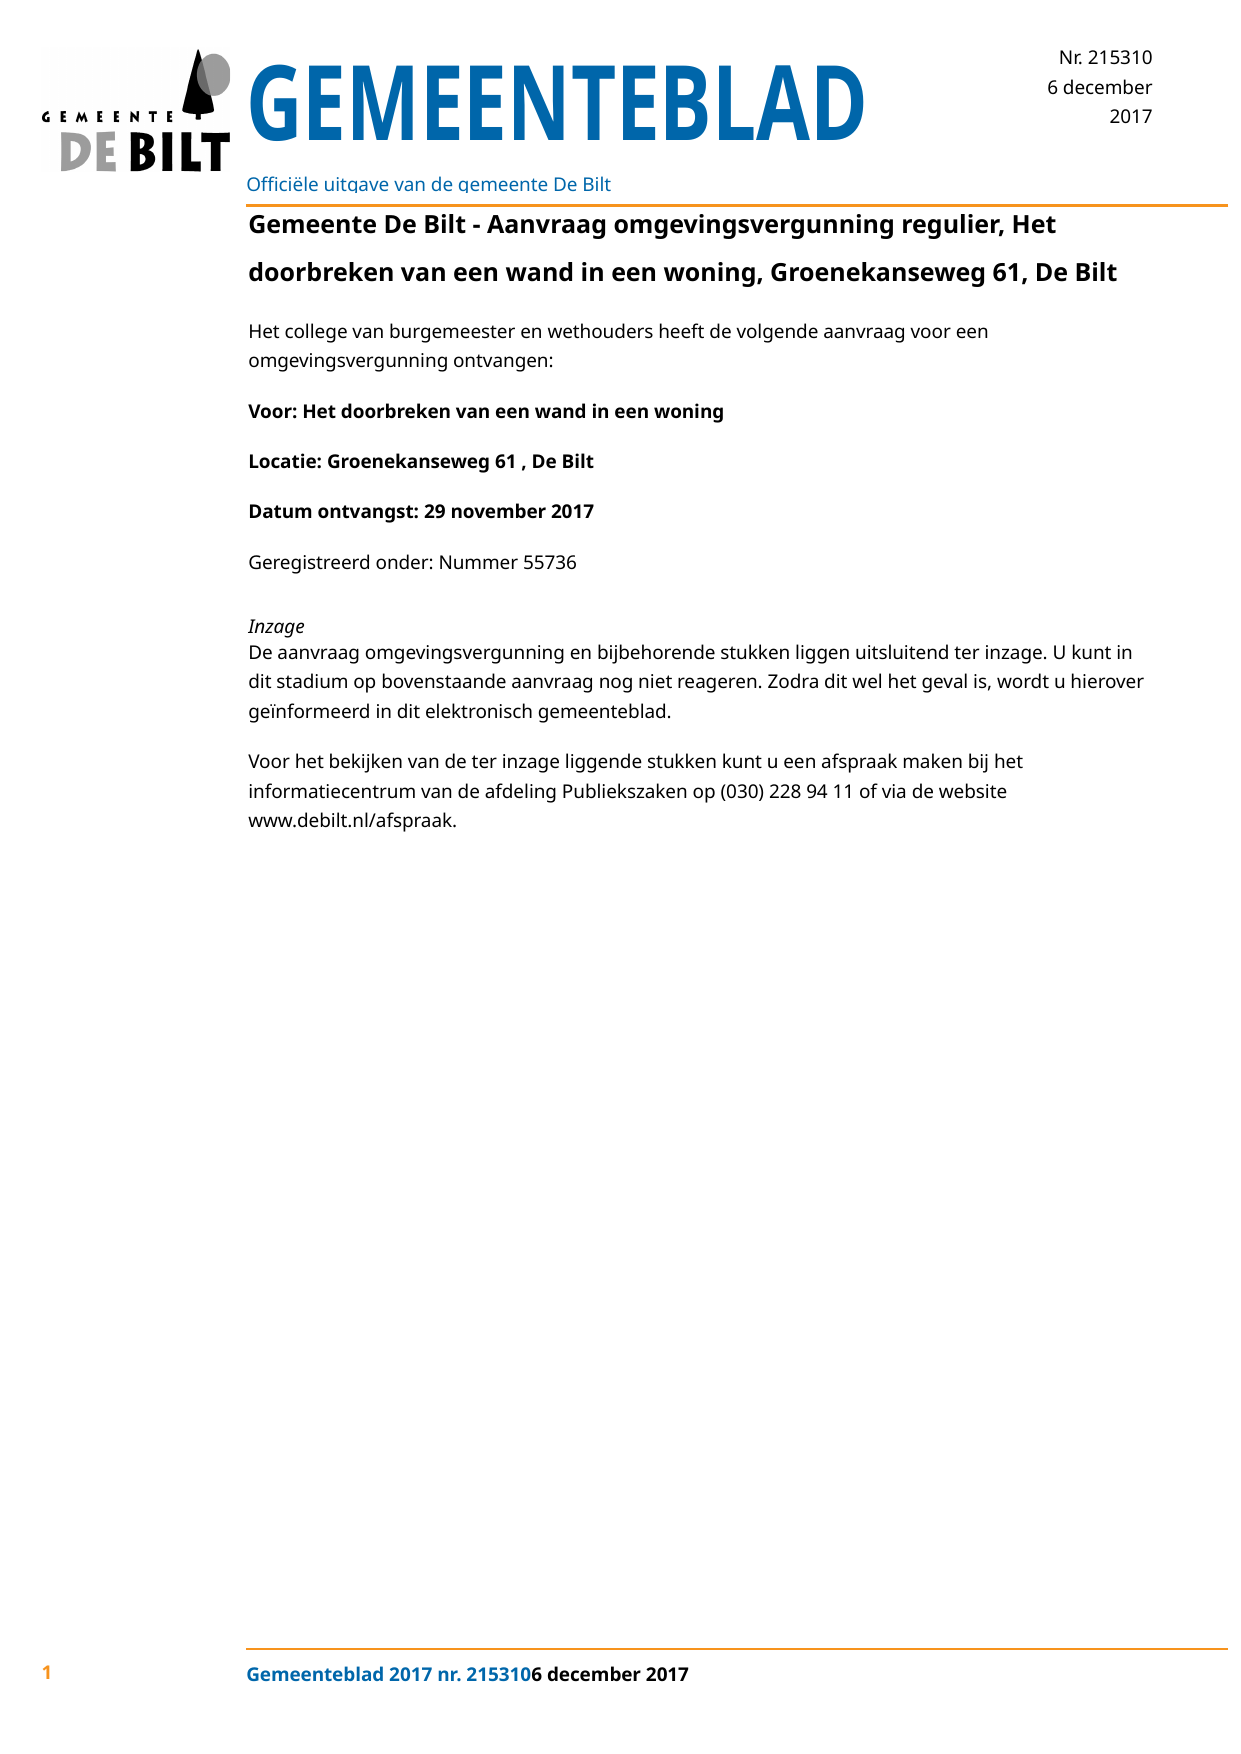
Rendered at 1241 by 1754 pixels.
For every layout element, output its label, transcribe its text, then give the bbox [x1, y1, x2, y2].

text Locatie: Groenekanseweg 61 , De Bilt [248, 448, 1152, 474]
picture [41, 47, 231, 172]
text Voor: Het doorbreken van een wand in een woning [248, 398, 1152, 424]
text Datum ontvangst: 29 november 2017 [248, 499, 1152, 524]
text Inzage [248, 613, 1152, 639]
text Voor het bekijken van de ter inzage liggende stukken kunt u een afspraak maken bij het informatiecentrum van de afdeling Publiekszaken op (030) 228 94 11 of via de website www.debilt.nl/afspraak. [248, 748, 1152, 833]
text De aanvraag omgevingsvergunning en bijbehorende stukken liggen uitsluitend ter inzage. U kunt in dit stadium op bovenstaande aanvraag nog niet reageren. Zodra dit wel het geval is, wordt u hierover geïnformeerd in dit elektronisch gemeenteblad. [248, 639, 1152, 724]
text Geregistreerd onder: Nummer 55736 [248, 549, 1152, 575]
text Gemeente De Bilt - Aanvraag omgevingsvergunning regulier, Het doorbreken van een wand in een woning, Groenekanseweg 61, De Bilt [248, 207, 1152, 288]
text Het college van burgemeester en wethouders heeft de volgende aanvraag voor een omgevingsvergunning ontvangen: [248, 318, 1152, 373]
